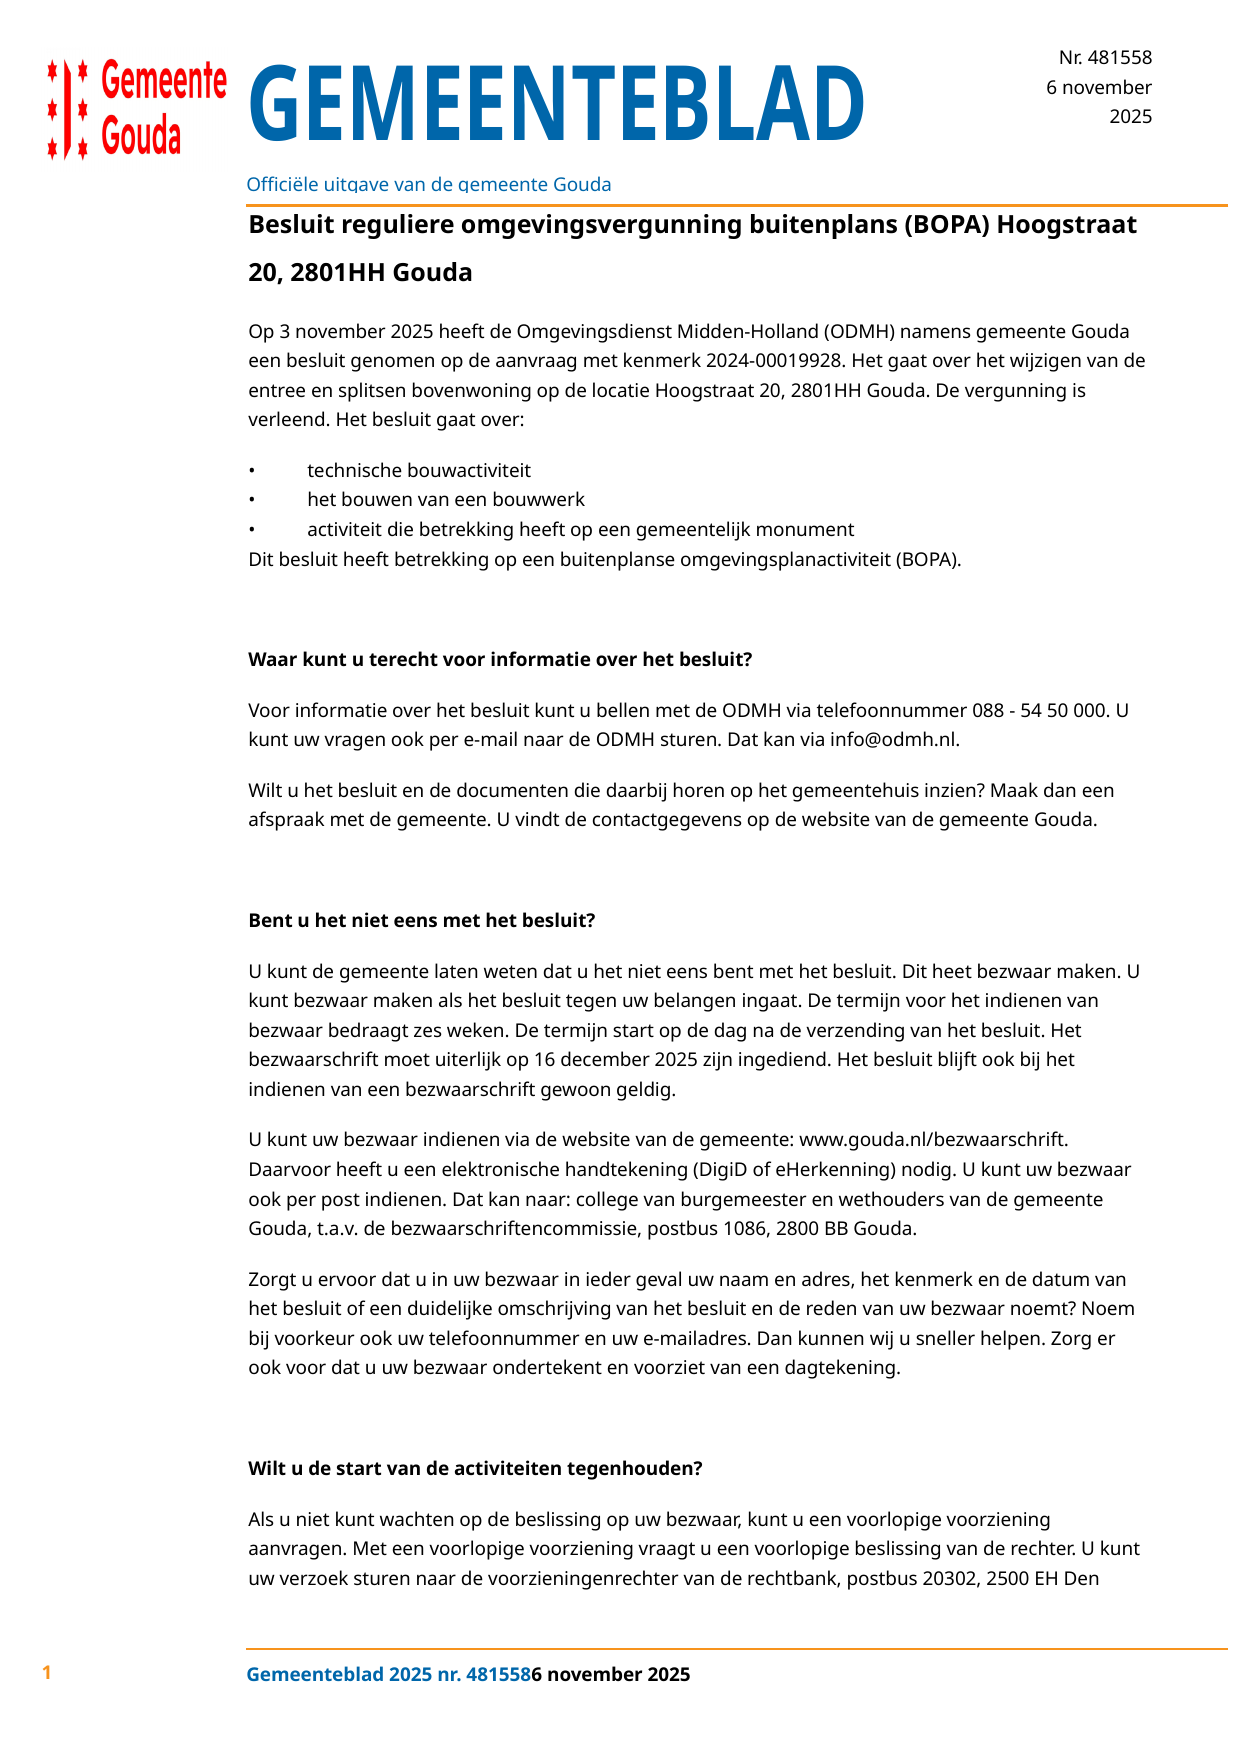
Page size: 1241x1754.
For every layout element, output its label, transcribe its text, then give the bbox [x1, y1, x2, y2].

list technische bouwactiviteit [248, 457, 1152, 483]
text U kunt uw bezwaar indienen via de website van de gemeente: www.gouda.nl/bezwaarschrift. Daarvoor heeft u een elektronische handtekening (DigiD of eHerkenning) nodig. U kunt uw bezwaar ook per post indienen. Dat kan naar: college van burgemeester en wethouders van de gemeente Gouda, t.a.v. de bezwaarschriftencommissie, postbus 1086, 2800 BB Gouda. [248, 1127, 1152, 1241]
list het bouwen van een bouwwerk [248, 487, 1152, 512]
text Besluit reguliere omgevingsvergunning buitenplans (BOPA) Hoogstraat 20, 2801HH Gouda [248, 207, 1152, 288]
text Zorgt u ervoor dat u in uw bezwaar in ieder geval uw naam en adres, het kenmerk en de datum van het besluit of een duidelijke omschrijving van het besluit en de reden van uw bezwaar noemt? Noem bij voorkeur ook uw telefoonnummer en uw e-mailadres. Dan kunnen wij u sneller helpen. Zorg er ook voor dat u uw bezwaar ondertekent en voorziet van een dagtekening. [248, 1266, 1152, 1380]
text Op 3 november 2025 heeft de Omgevingsdienst Midden-Holland (ODMH) namens gemeente Gouda een besluit genomen op de aanvraag met kenmerk 2024-00019928. Het gaat over het wijzigen van de entree en splitsen bovenwoning op de locatie Hoogstraat 20, 2801HH Gouda. De vergunning is verleend. Het besluit gaat over: [248, 318, 1152, 432]
text U kunt de gemeente laten weten dat u het niet eens bent met het besluit. Dit heet bezwaar maken. U kunt bezwaar maken als het besluit tegen uw belangen ingaat. De termijn voor het indienen van bezwaar bedraagt zes weken. De termijn start op de dag na de verzending van het besluit. Het bezwaarschrift moet uiterlijk op 16 december 2025 zijn ingediend. Het besluit blijft ook bij het indienen van een bezwaarschrift gewoon geldig. [248, 958, 1152, 1102]
text Bent u het niet eens met het besluit? [248, 907, 1152, 933]
text Dit besluit heeft betrekking op een buitenplanse omgevingsplanactiviteit (BOPA). [248, 546, 1152, 572]
text Wilt u het besluit en de documenten die daarbij horen op het gemeentehuis inzien? Maak dan een afspraak met de gemeente. U vindt de contactgegevens op de website van de gemeente Gouda. [248, 777, 1152, 832]
text Wilt u de start van de activiteiten tegenhouden? [248, 1455, 1152, 1481]
text Waar kunt u terecht voor informatie over het besluit? [248, 647, 1152, 672]
picture [41, 47, 231, 172]
text Als u niet kunt wachten op de beslissing op uw bezwaar, kunt u een voorlopige voorziening aanvragen. Met een voorlopige voorziening vraagt u een voorlopige beslissing van de rechter. U kunt uw verzoek sturen naar de voorzieningenrechter van de rechtbank, postbus 20302, 2500 EH Den [248, 1506, 1152, 1591]
list activiteit die betrekking heeft op een gemeentelijk monument [248, 516, 1152, 542]
text Voor informatie over het besluit kunt u bellen met de ODMH via telefoonnummer 088 - 54 50 000. U kunt uw vragen ook per e-mail naar de ODMH sturen. Dat kan via info@odmh.nl. [248, 697, 1152, 752]
